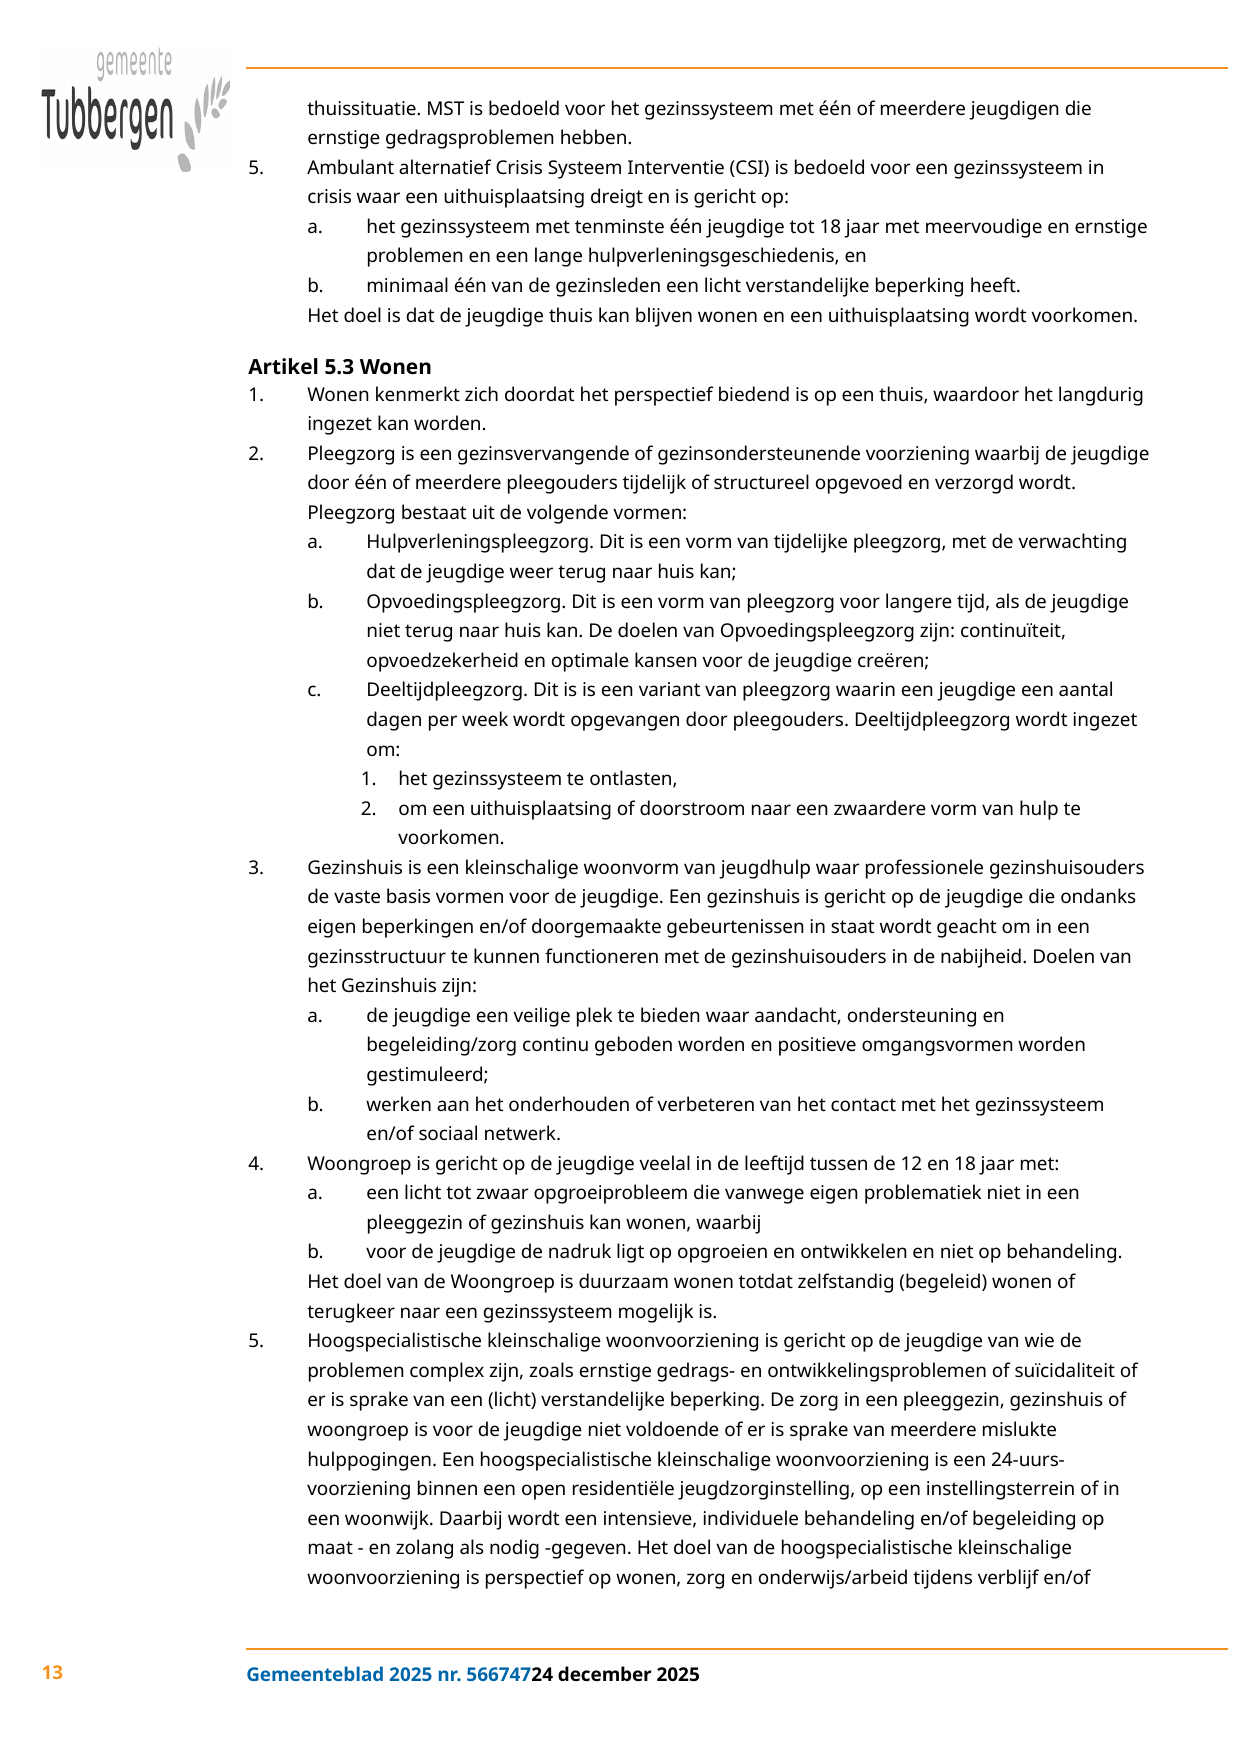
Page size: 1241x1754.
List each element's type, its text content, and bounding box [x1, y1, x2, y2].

list thuissituatie. MST is bedoeld voor het gezinssysteem met één of meerdere jeugdigen die ernstige gedragsproblemen hebben. [248, 95, 1152, 150]
list Deeltijdpleegzorg. Dit is is een variant van pleegzorg waarin een jeugdige een aantal dagen per week wordt opgevangen door pleegouders. Deeltijdpleegzorg wordt ingezet om: [307, 677, 1152, 761]
list voor de jeugdige de nadruk ligt op opgroeien en ontwikkelen en niet op behandeling. [307, 1239, 1152, 1264]
list Wonen kenmerkt zich doordat het perspectief biedend is op een thuis, waardoor het langdurig ingezet kan worden. [248, 381, 1152, 436]
list werken aan het onderhouden of verbeteren van het contact met het gezinssysteem en/of sociaal netwerk. [307, 1091, 1152, 1146]
list het gezinssysteem met tenminste één jeugdige tot 18 jaar met meervoudige en ernstige problemen en een lange hulpverleningsgeschiedenis, en [307, 213, 1152, 268]
list Gezinshuis is een kleinschalige woonvorm van jeugdhulp waar professionele gezinshuisouders de vaste basis vormen voor de jeugdige. Een gezinshuis is gericht op de jeugdige die ondanks eigen beperkingen en/of doorgemaakte gebeurtenissen in staat wordt geacht om in een gezinsstructuur te kunnen functioneren met de gezinshuisouders in de nabijheid. Doelen van het Gezinshuis zijn: [248, 854, 1152, 998]
list Woongroep is gericht op de jeugdige veelal in de leeftijd tussen de 12 en 18 jaar met: [248, 1150, 1152, 1176]
list Pleegzorg is een gezinsvervangende of gezinsondersteunende voorziening waarbij de jeugdige door één of meerdere pleegouders tijdelijk of structureel opgevoed en verzorgd wordt. Pleegzorg bestaat uit de volgende vormen: [248, 440, 1152, 525]
list Het doel van de Woongroep is duurzaam wonen totdat zelfstandig (begeleid) wonen of terugkeer naar een gezinssysteem mogelijk is. [248, 1268, 1152, 1323]
text Artikel 5.3 Wonen [248, 352, 1152, 381]
list het gezinssysteem te ontlasten, [361, 765, 1152, 791]
list Opvoedingspleegzorg. Dit is een vorm van pleegzorg voor langere tijd, als de jeugdige niet terug naar huis kan. De doelen van Opvoedingspleegzorg zijn: continuïteit, opvoedzekerheid en optimale kansen voor de jeugdige creëren; [307, 588, 1152, 673]
picture [41, 47, 231, 172]
list om een uithuisplaatsing of doorstroom naar een zwaardere vorm van hulp te voorkomen. [361, 795, 1152, 850]
list Ambulant alternatief Crisis Systeem Interventie (CSI) is bedoeld voor een gezinssysteem in crisis waar een uithuisplaatsing dreigt en is gericht op: [248, 154, 1152, 209]
list Het doel is dat de jeugdige thuis kan blijven wonen en een uithuisplaatsing wordt voorkomen. [248, 302, 1152, 328]
list de jeugdige een veilige plek te bieden waar aandacht, ondersteuning en begeleiding/zorg continu geboden worden en positieve omgangsvormen worden gestimuleerd; [307, 1002, 1152, 1087]
list minimaal één van de gezinsleden een licht verstandelijke beperking heeft. [307, 272, 1152, 298]
list een licht tot zwaar opgroeiprobleem die vanwege eigen problematiek niet in een pleeggezin of gezinshuis kan wonen, waarbij [307, 1179, 1152, 1235]
list Hoogspecialistische kleinschalige woonvoorziening is gericht op de jeugdige van wie de problemen complex zijn, zoals ernstige gedrags- en ontwikkelingsproblemen of suïcidaliteit of er is sprake van een (licht) verstandelijke beperking. De zorg in een pleeggezin, gezinshuis of woongroep is voor de jeugdige niet voldoende of er is sprake van meerdere mislukte hulppogingen. Een hoogspecialistische kleinschalige woonvoorziening is een 24-uurs-voorziening binnen een open residentiële jeugdzorginstelling, op een instellingsterrein of in een woonwijk. Daarbij wordt een intensieve, individuele behandeling en/of begeleiding op maat - en zolang als nodig -gegeven. Het doel van de hoogspecialistische kleinschalige woonvoorziening is perspectief op wonen, zorg en onderwijs/arbeid tijdens verblijf en/of [248, 1327, 1152, 1590]
list Hulpverleningspleegzorg. Dit is een vorm van tijdelijke pleegzorg, met de verwachting dat de jeugdige weer terug naar huis kan; [307, 529, 1152, 584]
